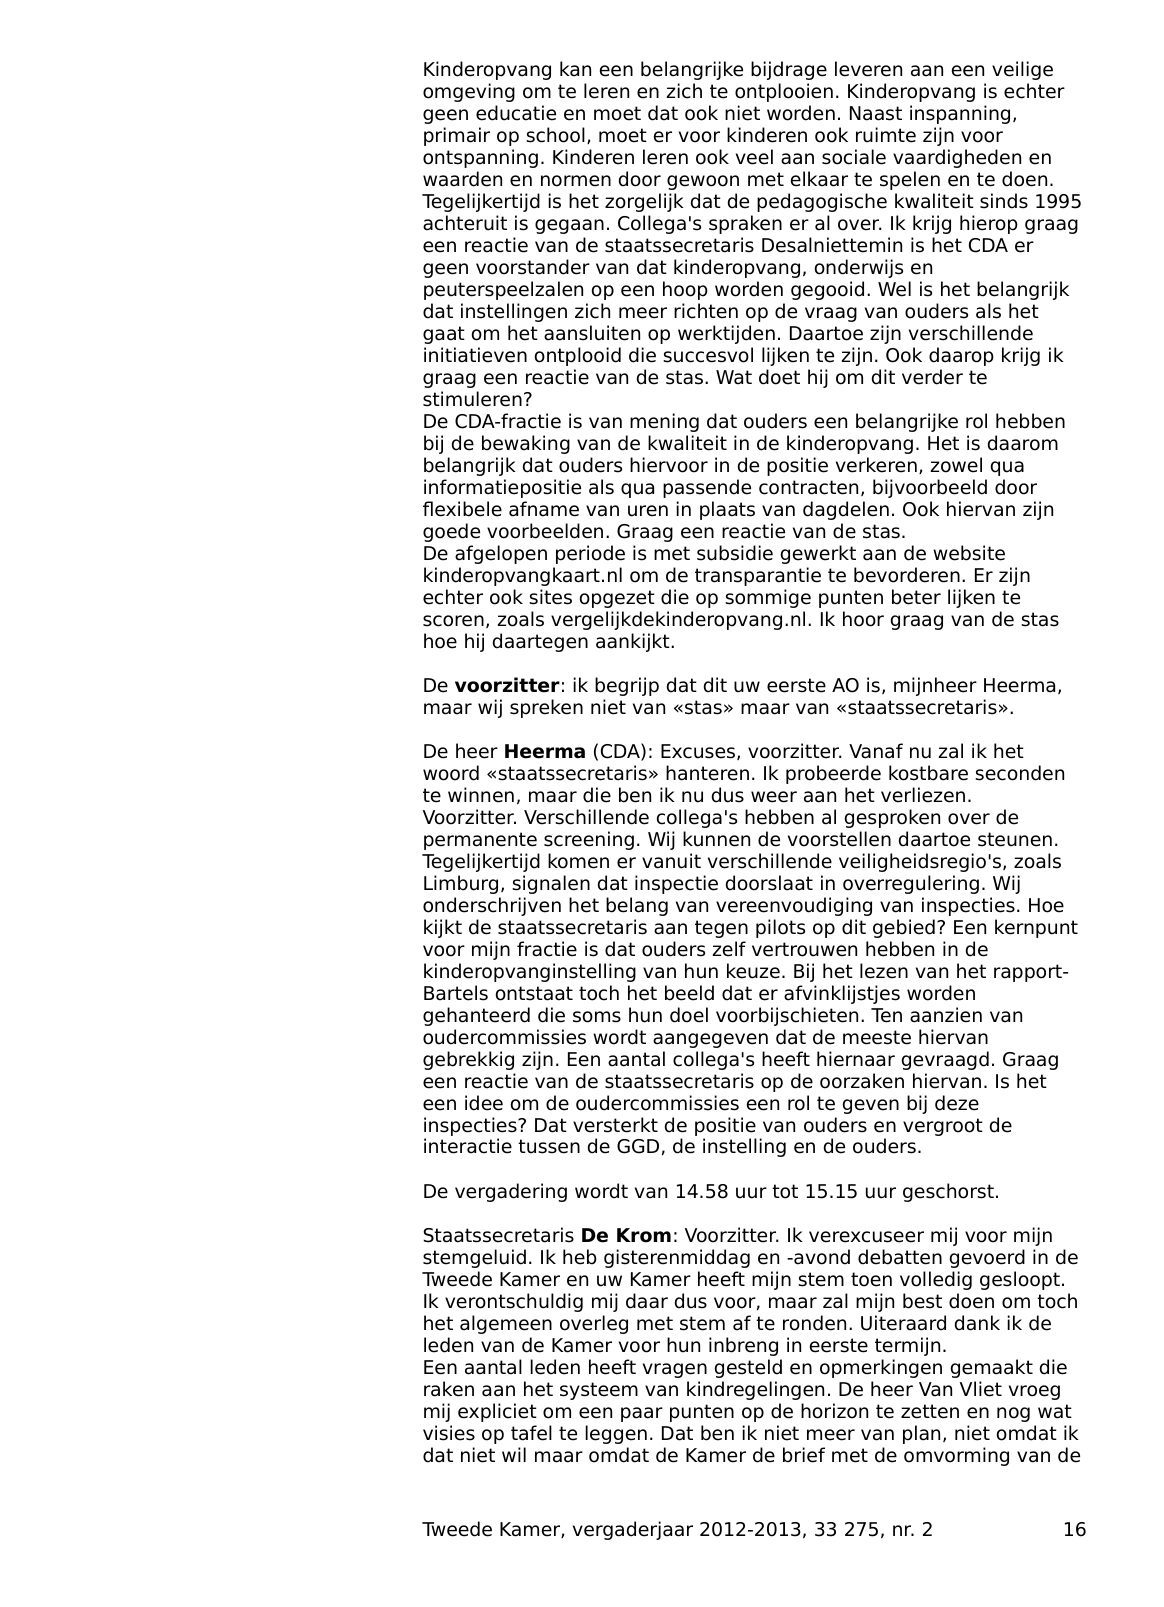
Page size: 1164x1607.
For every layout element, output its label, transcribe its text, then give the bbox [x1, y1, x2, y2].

text De vergadering wordt van 14.58 uur tot 15.15 uur geschorst. [422, 1181, 1087, 1203]
text De afgelopen periode is met subsidie gewerkt aan de website kinderopvangkaart.nl om de transparantie te bevorderen. Er zijn echter ook sites opgezet die op sommige punten beter lijken te scoren, zoals vergelijkdekinderopvang.nl. Ik hoor graag van de stas hoe hij daartegen aankijkt. [422, 543, 1087, 652]
text Staatssecretaris De Krom: Voorzitter. Ik verexcuseer mij voor mijn stemgeluid. Ik heb gisterenmiddag en -avond debatten gevoerd in de Tweede Kamer en uw Kamer heeft mijn stem toen volledig gesloopt. Ik verontschuldig mij daar dus voor, maar zal mijn best doen om toch het algemeen overleg met stem af te ronden. Uiteraard dank ik de leden van de Kamer voor hun inbreng in eerste termijn. [422, 1225, 1087, 1357]
text Een aantal leden heeft vragen gesteld en opmerkingen gemaakt die raken aan het systeem van kindregelingen. De heer Van Vliet vroeg mij expliciet om een paar punten op de horizon te zetten en nog wat visies op tafel te leggen. Dat ben ik niet meer van plan, niet omdat ik dat niet wil maar omdat de Kamer de brief met de omvorming van de [422, 1357, 1087, 1467]
text Voorzitter. Verschillende collega's hebben al gesproken over de permanente screening. Wij kunnen de voorstellen daartoe steunen. Tegelijkertijd komen er vanuit verschillende veiligheidsregio's, zoals Limburg, signalen dat inspectie doorslaat in overregulering. Wij onderschrijven het belang van vereenvoudiging van inspecties. Hoe kijkt de staatssecretaris aan tegen pilots op dit gebied? Een kernpunt voor mijn fractie is dat ouders zelf vertrouwen hebben in de kinderopvanginstelling van hun keuze. Bij het lezen van het rapport-Bartels ontstaat toch het beeld dat er afvinklijstjes worden gehanteerd die soms hun doel voorbijschieten. Ten aanzien van oudercommissies wordt aangegeven dat de meeste hiervan gebrekkig zijn. Een aantal collega's heeft hiernaar gevraagd. Graag een reactie van de staatssecretaris op de oorzaken hiervan. Is het een idee om de oudercommissies een rol te geven bij deze inspecties? Dat versterkt de positie van ouders en vergroot de interactie tussen de GGD, de instelling en de ouders. [422, 807, 1087, 1158]
text De voorzitter: ik begrijp dat dit uw eerste AO is, mijnheer Heerma, maar wij spreken niet van «stas» maar van «staatssecretaris». [422, 675, 1087, 719]
text De heer Heerma (CDA): Excuses, voorzitter. Vanaf nu zal ik het woord «staatssecretaris» hanteren. Ik probeerde kostbare seconden te winnen, maar die ben ik nu dus weer aan het verliezen. [422, 741, 1087, 807]
text De CDA-fractie is van mening dat ouders een belangrijke rol hebben bij de bewaking van de kwaliteit in de kinderopvang. Het is daarom belangrijk dat ouders hiervoor in de positie verkeren, zowel qua informatiepositie als qua passende contracten, bijvoorbeeld door flexibele afname van uren in plaats van dagdelen. Ook hiervan zijn goede voorbeelden. Graag een reactie van de stas. [422, 411, 1087, 543]
text Kinderopvang kan een belangrijke bijdrage leveren aan een veilige omgeving om te leren en zich te ontplooien. Kinderopvang is echter geen educatie en moet dat ook niet worden. Naast inspanning, primair op school, moet er voor kinderen ook ruimte zijn voor ontspanning. Kinderen leren ook veel aan sociale vaardigheden en waarden en normen door gewoon met elkaar te spelen en te doen. Tegelijkertijd is het zorgelijk dat de pedagogische kwaliteit sinds 1995 achteruit is gegaan. Collega's spraken er al over. Ik krijg hierop graag een reactie van de staatssecretaris Desalniettemin is het CDA er geen voorstander van dat kinderopvang, onderwijs en peuterspeelzalen op een hoop worden gegooid. Wel is het belangrijk dat instellingen zich meer richten op de vraag van ouders als het gaat om het aansluiten op werktijden. Daartoe zijn verschillende initiatieven ontplooid die succesvol lijken te zijn. Ook daarop krijg ik graag een reactie van de stas. Wat doet hij om dit verder te stimuleren? [422, 59, 1087, 411]
